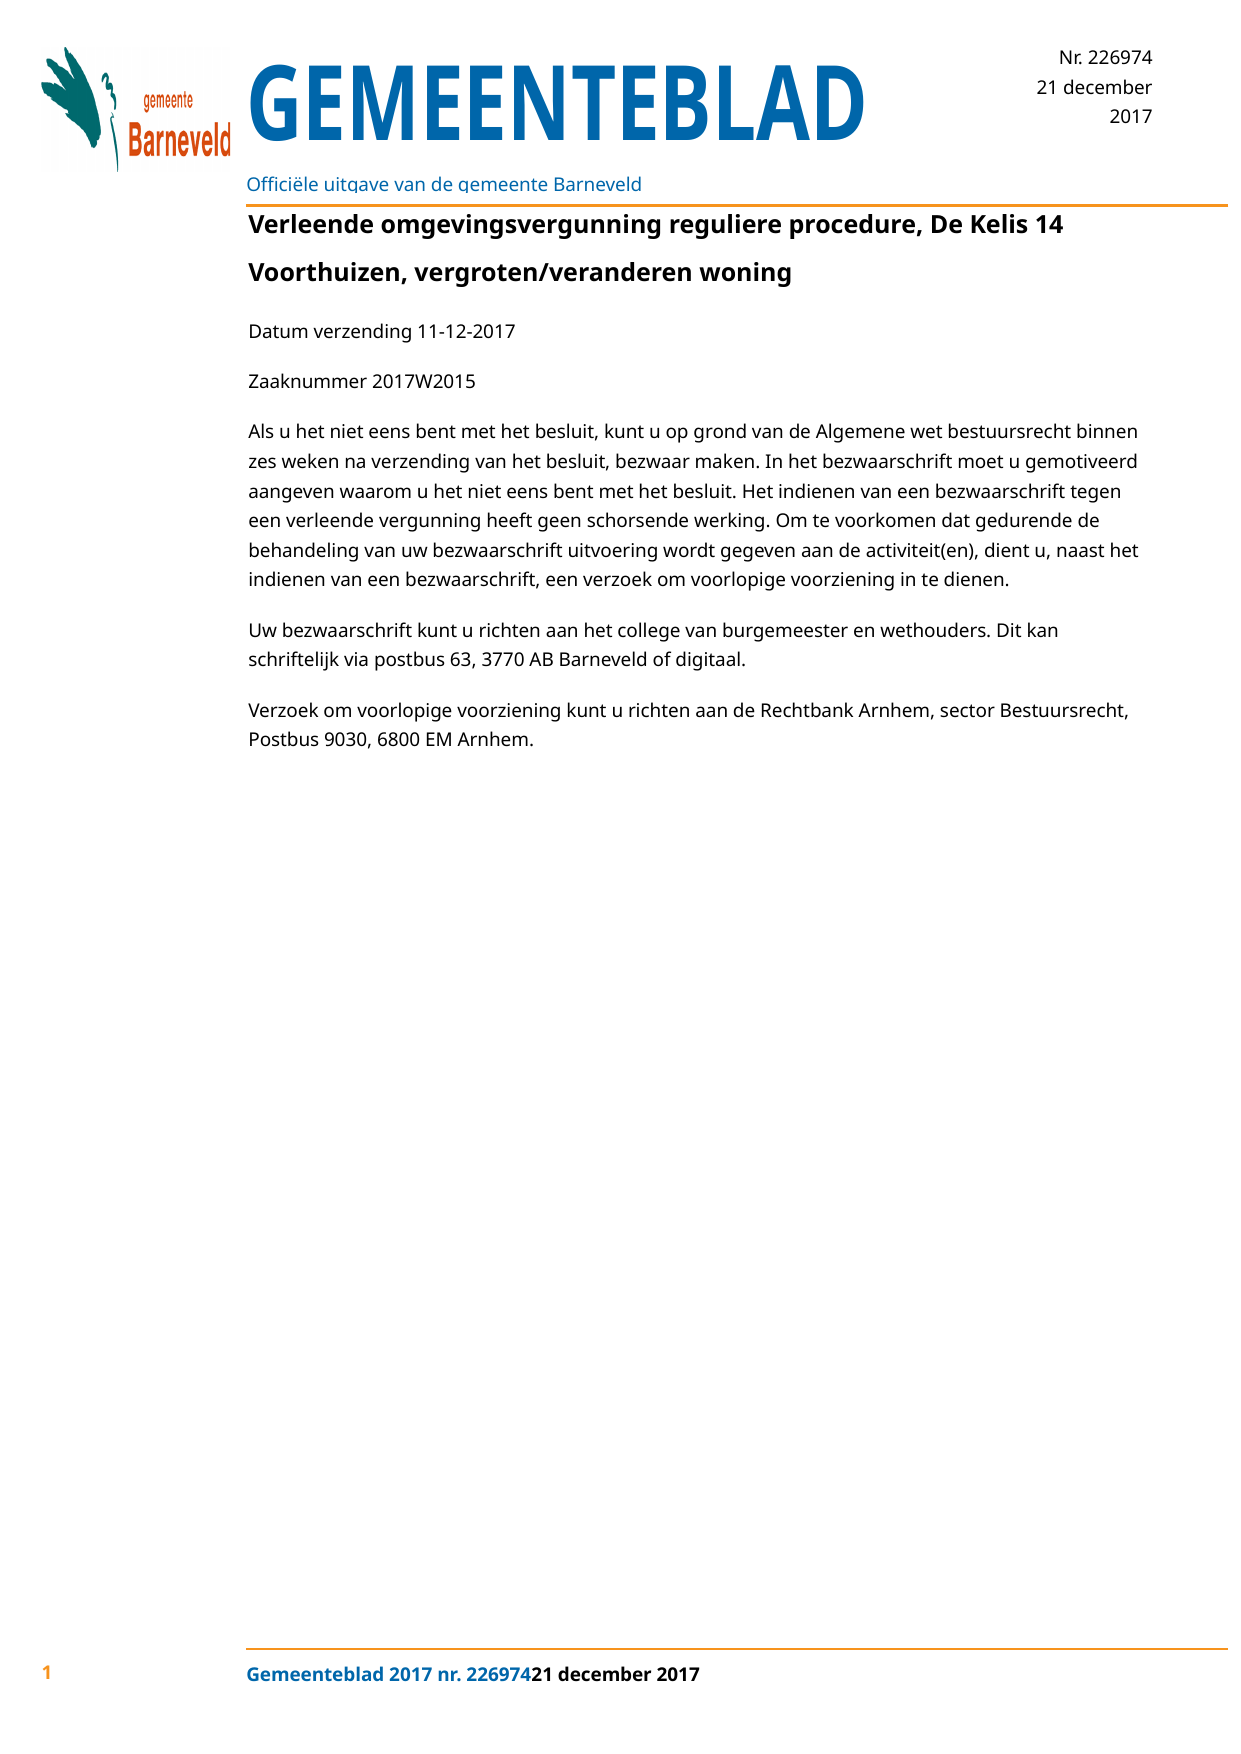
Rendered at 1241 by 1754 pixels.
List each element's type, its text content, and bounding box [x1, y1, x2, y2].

text Datum verzending 11-12-2017 [248, 318, 1152, 344]
text Als u het niet eens bent met het besluit, kunt u op grond van de Algemene wet bestuursrecht binnen zes weken na verzending van het besluit, bezwaar maken. In het bezwaarschrift moet u gemotiveerd aangeven waarom u het niet eens bent met het besluit. Het indienen van een bezwaarschrift tegen een verleende vergunning heeft geen schorsende werking. Om te voorkomen dat gedurende de behandeling van uw bezwaarschrift uitvoering wordt gegeven aan de activiteit(en), dient u, naast het indienen van een bezwaarschrift, een verzoek om voorlopige voorziening in te dienen. [248, 419, 1152, 592]
picture [41, 47, 231, 172]
text Uw bezwaarschrift kunt u richten aan het college van burgemeester en wethouders. Dit kan schriftelijk via postbus 63, 3770 AB Barneveld of digitaal. [248, 617, 1152, 672]
text Verzoek om voorlopige voorziening kunt u richten aan de Rechtbank Arnhem, sector Bestuursrecht, Postbus 9030, 6800 EM Arnhem. [248, 697, 1152, 752]
text Zaaknummer 2017W2015 [248, 368, 1152, 394]
text Verleende omgevingsvergunning reguliere procedure, De Kelis 14 Voorthuizen, vergroten/veranderen woning [248, 207, 1152, 288]
